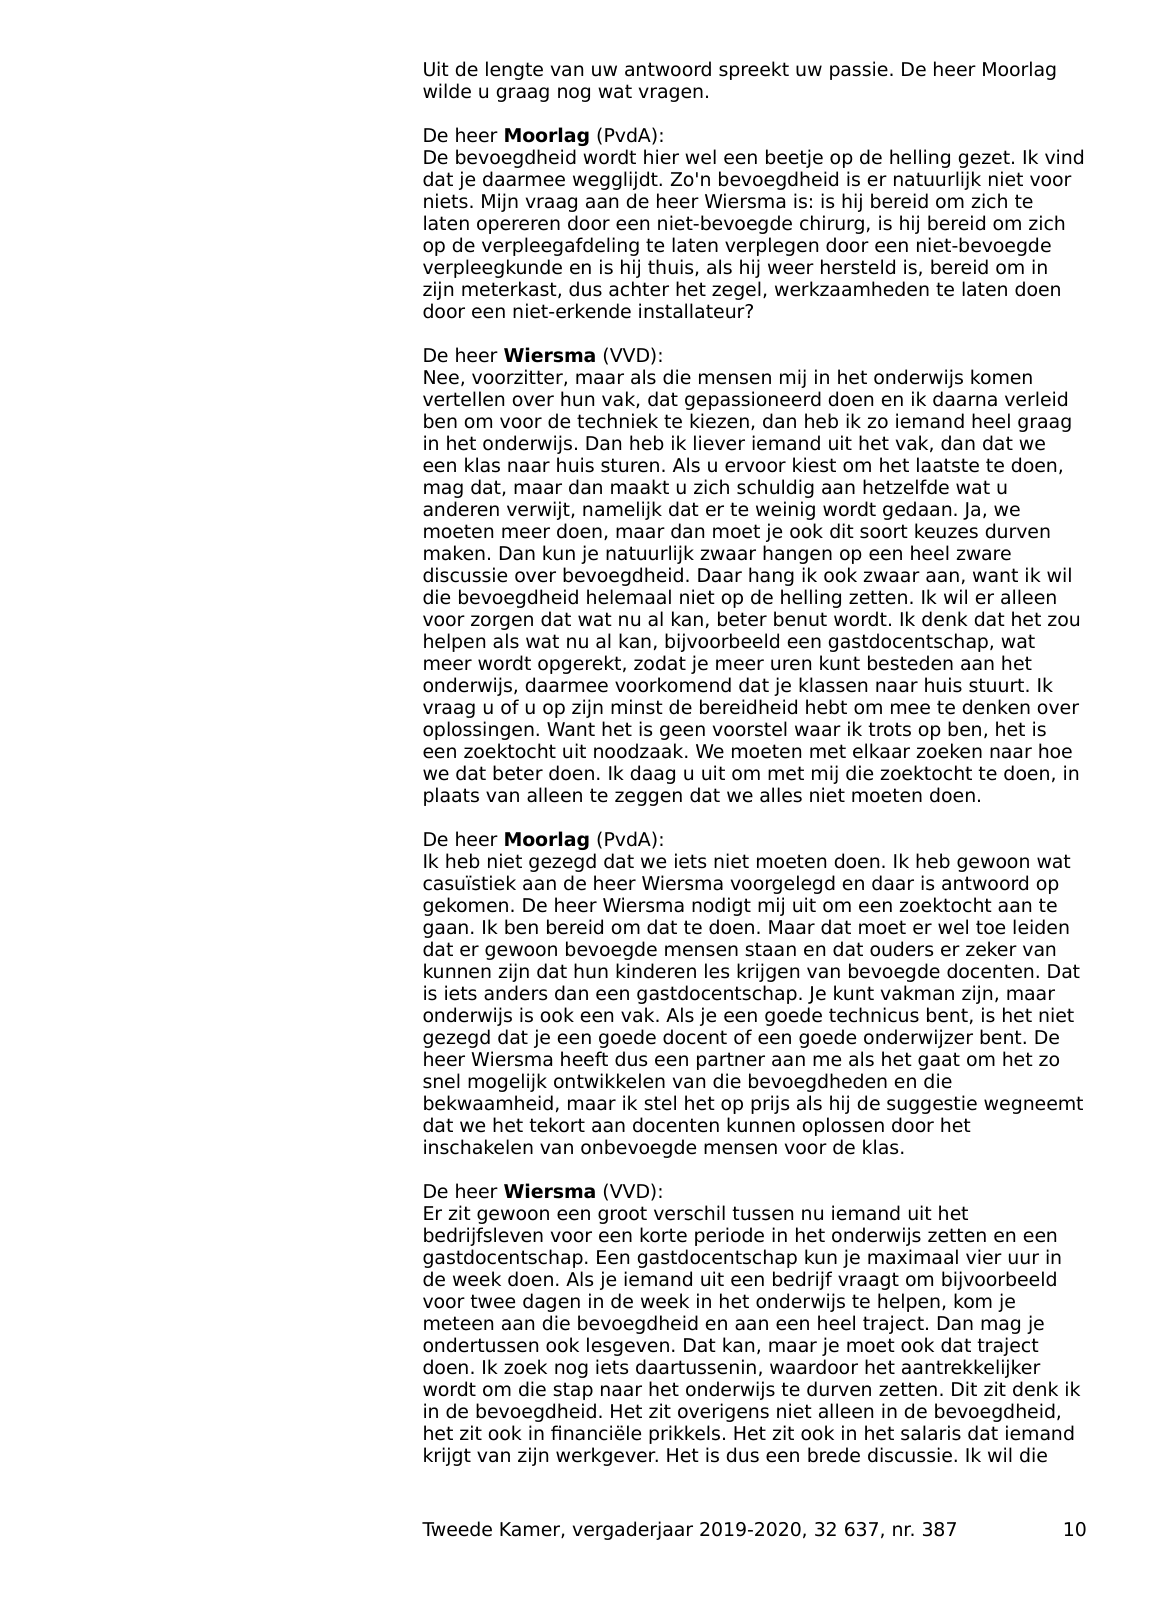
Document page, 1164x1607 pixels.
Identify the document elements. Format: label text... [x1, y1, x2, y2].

text De heer Moorlag (PvdA): [422, 829, 1087, 851]
text Nee, voorzitter, maar als die mensen mij in het onderwijs komen vertellen over hun vak, dat gepassioneerd doen en ik daarna verleid ben om voor de techniek te kiezen, dan heb ik zo iemand heel graag in het onderwijs. Dan heb ik liever iemand uit het vak, dan dat we een klas naar huis sturen. Als u ervoor kiest om het laatste te doen, mag dat, maar dan maakt u zich schuldig aan hetzelfde wat u anderen verwijt, namelijk dat er te weinig wordt gedaan. Ja, we moeten meer doen, maar dan moet je ook dit soort keuzes durven maken. Dan kun je natuurlijk zwaar hangen op een heel zware discussie over bevoegdheid. Daar hang ik ook zwaar aan, want ik wil die bevoegdheid helemaal niet op de helling zetten. Ik wil er alleen voor zorgen dat wat nu al kan, beter benut wordt. Ik denk dat het zou helpen als wat nu al kan, bijvoorbeeld een gastdocentschap, wat meer wordt opgerekt, zodat je meer uren kunt besteden aan het onderwijs, daarmee voorkomend dat je klassen naar huis stuurt. Ik vraag u of u op zijn minst de bereidheid hebt om mee te denken over oplossingen. Want het is geen voorstel waar ik trots op ben, het is een zoektocht uit noodzaak. We moeten met elkaar zoeken naar hoe we dat beter doen. Ik daag u uit om met mij die zoektocht te doen, in plaats van alleen te zeggen dat we alles niet moeten doen. [422, 367, 1087, 807]
text Er zit gewoon een groot verschil tussen nu iemand uit het bedrijfsleven voor een korte periode in het onderwijs zetten en een gastdocentschap. Een gastdocentschap kun je maximaal vier uur in de week doen. Als je iemand uit een bedrijf vraagt om bijvoorbeeld voor twee dagen in de week in het onderwijs te helpen, kom je meteen aan die bevoegdheid en aan een heel traject. Dan mag je ondertussen ook lesgeven. Dat kan, maar je moet ook dat traject doen. Ik zoek nog iets daartussenin, waardoor het aantrekkelijker wordt om die stap naar het onderwijs te durven zetten. Dit zit denk ik in de bevoegdheid. Het zit overigens niet alleen in de bevoegdheid, het zit ook in financiële prikkels. Het zit ook in het salaris dat iemand krijgt van zijn werkgever. Het is dus een brede discussie. Ik wil die [422, 1203, 1087, 1467]
text Ik heb niet gezegd dat we iets niet moeten doen. Ik heb gewoon wat casuïstiek aan de heer Wiersma voorgelegd en daar is antwoord op gekomen. De heer Wiersma nodigt mij uit om een zoektocht aan te gaan. Ik ben bereid om dat te doen. Maar dat moet er wel toe leiden dat er gewoon bevoegde mensen staan en dat ouders er zeker van kunnen zijn dat hun kinderen les krijgen van bevoegde docenten. Dat is iets anders dan een gastdocentschap. Je kunt vakman zijn, maar onderwijs is ook een vak. Als je een goede technicus bent, is het niet gezegd dat je een goede docent of een goede onderwijzer bent. De heer Wiersma heeft dus een partner aan me als het gaat om het zo snel mogelijk ontwikkelen van die bevoegdheden en die bekwaamheid, maar ik stel het op prijs als hij de suggestie wegneemt dat we het tekort aan docenten kunnen oplossen door het inschakelen van onbevoegde mensen voor de klas. [422, 851, 1087, 1159]
text De heer Wiersma (VVD): [422, 345, 1087, 367]
text De heer Moorlag (PvdA): [422, 125, 1087, 147]
text De heer Wiersma (VVD): [422, 1181, 1087, 1203]
text Uit de lengte van uw antwoord spreekt uw passie. De heer Moorlag wilde u graag nog wat vragen. [422, 59, 1087, 103]
text De bevoegdheid wordt hier wel een beetje op de helling gezet. Ik vind dat je daarmee wegglijdt. Zo'n bevoegdheid is er natuurlijk niet voor niets. Mijn vraag aan de heer Wiersma is: is hij bereid om zich te laten opereren door een niet-bevoegde chirurg, is hij bereid om zich op de verpleegafdeling te laten verplegen door een niet-bevoegde verpleegkunde en is hij thuis, als hij weer hersteld is, bereid om in zijn meterkast, dus achter het zegel, werkzaamheden te laten doen door een niet-erkende installateur? [422, 147, 1087, 323]
